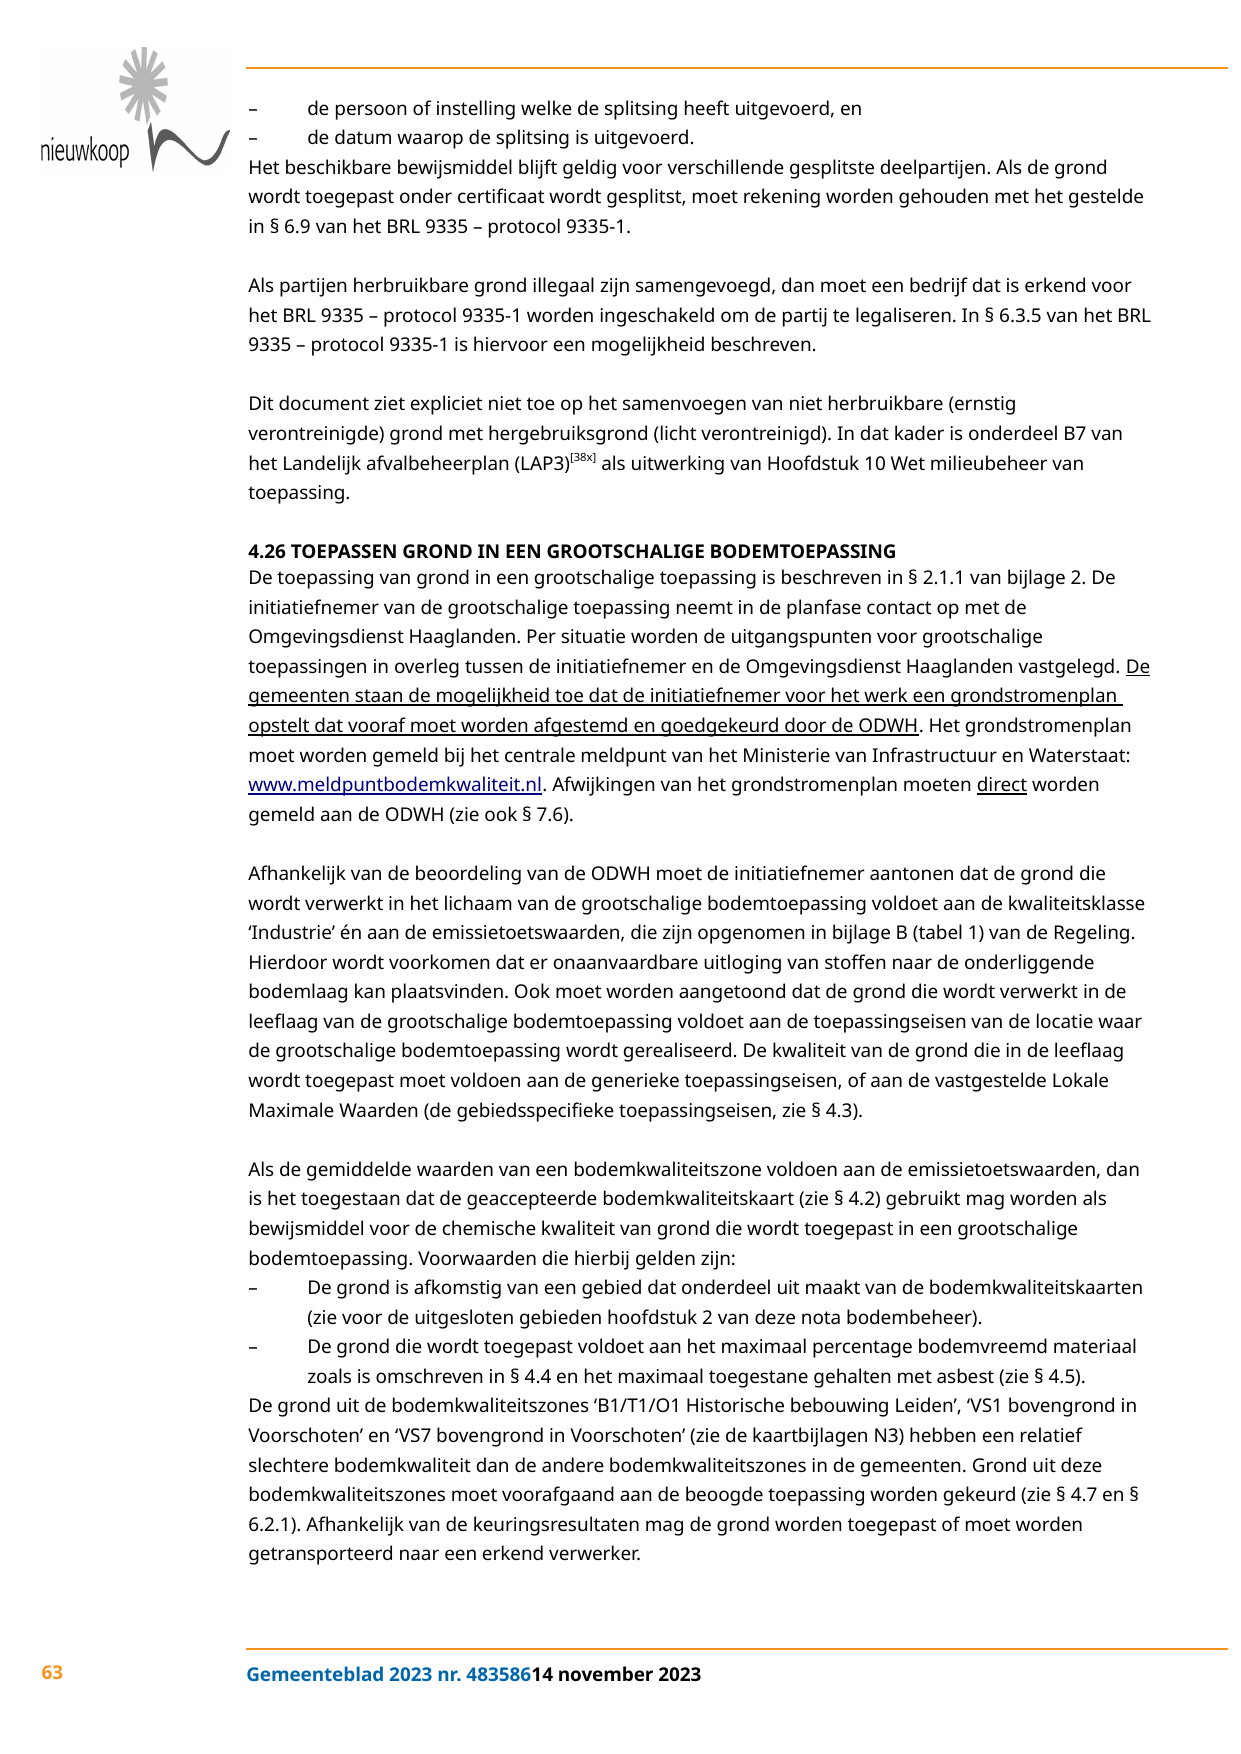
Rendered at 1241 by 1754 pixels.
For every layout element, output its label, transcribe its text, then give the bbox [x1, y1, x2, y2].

text 4.26 TOEPASSEN GROND IN EEN GROOTSCHALIGE BODEMTOEPASSING [248, 538, 1152, 564]
list De grond is afkomstig van een gebied dat onderdeel uit maakt van de bodemkwaliteitskaarten (zie voor de uitgesloten gebieden hoofdstuk 2 van deze nota bodembeheer). [248, 1274, 1152, 1329]
text De toepassing van grond in een grootschalige toepassing is beschreven in § 2.1.1 van bijlage 2. De initiatiefnemer van de grootschalige toepassing neemt in de planfase contact op met de Omgevingsdienst Haaglanden. Per situatie worden de uitgangspunten voor grootschalige toepassingen in overleg tussen de initiatiefnemer en de Omgevingsdienst Haaglanden vastgelegd. De gemeenten staan de mogelijkheid toe dat de initiatiefnemer voor het werk een grondstromenplan opstelt dat vooraf moet worden afgestemd en goedgekeurd door de ODWH. Het grondstromenplan moet worden gemeld bij het centrale meldpunt van het Ministerie van Infrastructuur en Waterstaat: www.meldpuntbodemkwaliteit.nl. Afwijkingen van het grondstromenplan moeten direct worden gemeld aan de ODWH (zie ook § 7.6). [248, 564, 1152, 827]
list De grond die wordt toegepast voldoet aan het maximaal percentage bodemvreemd materiaal zoals is omschreven in § 4.4 en het maximaal toegestane gehalten met asbest (zie § 4.5). [248, 1333, 1152, 1389]
list de datum waarop de splitsing is uitgevoerd. [248, 124, 1152, 150]
text Als partijen herbruikbare grond illegaal zijn samengevoegd, dan moet een bedrijf dat is erkend voor het BRL 9335 – protocol 9335-1 worden ingeschakeld om de partij te legaliseren. In § 6.3.5 van het BRL 9335 – protocol 9335-1 is hiervoor een mogelijkheid beschreven. [248, 272, 1152, 357]
text Dit document ziet expliciet niet toe op het samenvoegen van niet herbruikbare (ernstig verontreinigde) grond met hergebruiksgrond (licht verontreinigd). In dat kader is onderdeel B7 van het Landelijk afvalbeheerplan (LAP3)[38x] als uitwerking van Hoofdstuk 10 Wet milieubeheer van toepassing. [248, 391, 1152, 505]
text De grond uit de bodemkwaliteitszones ‘B1/T1/O1 Historische bebouwing Leiden’, ‘VS1 bovengrond in Voorschoten’ en ‘VS7 bovengrond in Voorschoten’ (zie de kaartbijlagen N3) hebben een relatief slechtere bodemkwaliteit dan de andere bodemkwaliteitszones in de gemeenten. Grond uit deze bodemkwaliteitszones moet voorafgaand aan de beoogde toepassing worden gekeurd (zie § 4.7 en § 6.2.1). Afhankelijk van de keuringsresultaten mag de grond worden toegepast of moet worden getransporteerd naar een erkend verwerker. [248, 1393, 1152, 1566]
text Als de gemiddelde waarden van een bodemkwaliteitszone voldoen aan de emissietoetswaarden, dan is het toegestaan dat de geaccepteerde bodemkwaliteitskaart (zie § 4.2) gebruikt mag worden als bewijsmiddel voor de chemische kwaliteit van grond die wordt toegepast in een grootschalige bodemtoepassing. Voorwaarden die hierbij gelden zijn: [248, 1156, 1152, 1270]
picture [41, 47, 231, 172]
list de persoon of instelling welke de splitsing heeft uitgevoerd, en [248, 95, 1152, 121]
text Het beschikbare bewijsmiddel blijft geldig voor verschillende gesplitste deelpartijen. Als de grond wordt toegepast onder certificaat wordt gesplitst, moet rekening worden gehouden met het gestelde in § 6.9 van het BRL 9335 – protocol 9335-1. [248, 154, 1152, 239]
text Afhankelijk van de beoordeling van de ODWH moet de initiatiefnemer aantonen dat de grond die wordt verwerkt in het lichaam van de grootschalige bodemtoepassing voldoet aan de kwaliteitsklasse ‘Industrie’ én aan de emissietoetswaarden, die zijn opgenomen in bijlage B (tabel 1) van de Regeling. Hierdoor wordt voorkomen dat er onaanvaardbare uitloging van stoffen naar de onderliggende bodemlaag kan plaatsvinden. Ook moet worden aangetoond dat de grond die wordt verwerkt in de leeflaag van de grootschalige bodemtoepassing voldoet aan de toepassingseisen van de locatie waar de grootschalige bodemtoepassing wordt gerealiseerd. De kwaliteit van de grond die in de leeflaag wordt toegepast moet voldoen aan de generieke toepassingseisen, of aan de vastgestelde Lokale Maximale Waarden (de gebiedsspecifieke toepassingseisen, zie § 4.3). [248, 860, 1152, 1122]
